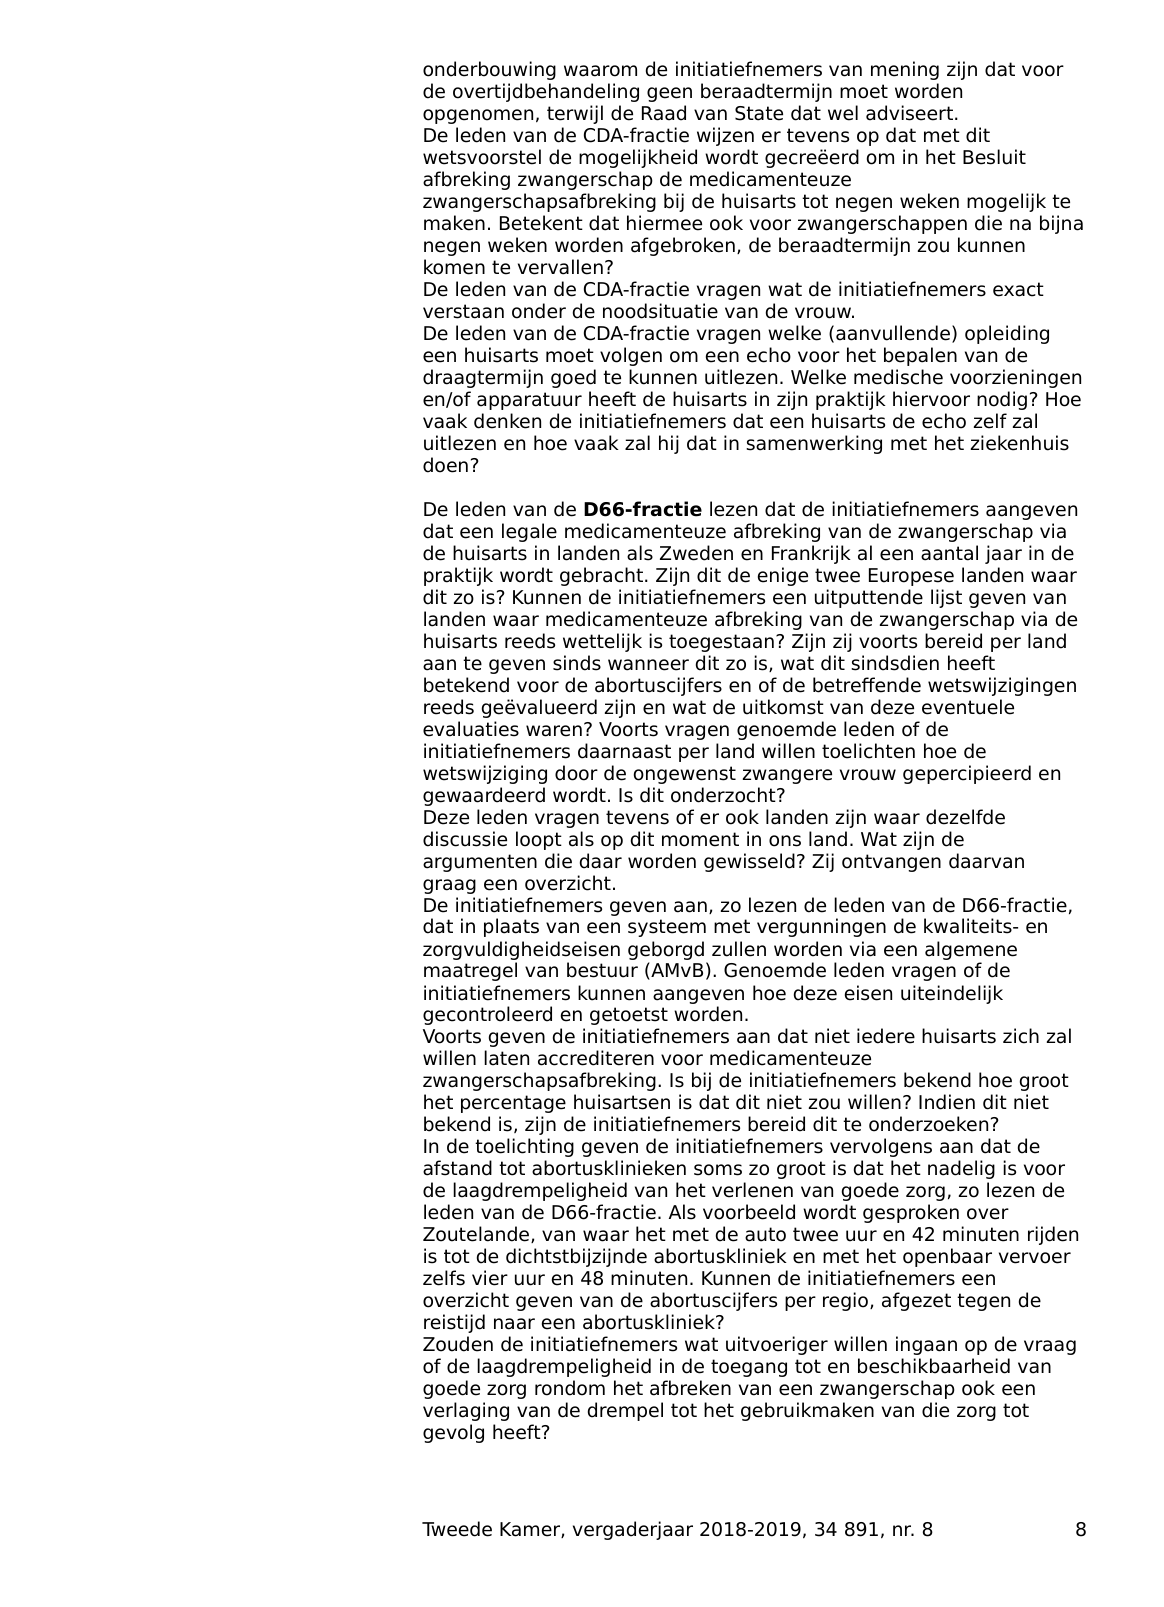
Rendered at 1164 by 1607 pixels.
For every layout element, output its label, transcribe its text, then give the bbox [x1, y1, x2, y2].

text De leden van de CDA-fractie wijzen er tevens op dat met dit wetsvoorstel de mogelijkheid wordt gecreëerd om in het Besluit afbreking zwangerschap de medicamenteuze zwangerschapsafbreking bij de huisarts tot negen weken mogelijk te maken. Betekent dat hiermee ook voor zwangerschappen die na bijna negen weken worden afgebroken, de beraadtermijn zou kunnen komen te vervallen? [422, 125, 1087, 279]
text Deze leden vragen tevens of er ook landen zijn waar dezelfde discussie loopt als op dit moment in ons land. Wat zijn de argumenten die daar worden gewisseld? Zij ontvangen daarvan graag een overzicht. [422, 807, 1087, 894]
text De leden van de CDA-fractie vragen wat de initiatiefnemers exact verstaan onder de noodsituatie van de vrouw. [422, 279, 1087, 323]
text Zouden de initiatiefnemers wat uitvoeriger willen ingaan op de vraag of de laagdrempeligheid in de toegang tot en beschikbaarheid van goede zorg rondom het afbreken van een zwangerschap ook een verlaging van de drempel tot het gebruikmaken van die zorg tot gevolg heeft? [422, 1334, 1087, 1444]
text onderbouwing waarom de initiatiefnemers van mening zijn dat voor de overtijdbehandeling geen beraadtermijn moet worden opgenomen, terwijl de Raad van State dat wel adviseert. [422, 59, 1087, 125]
text De initiatiefnemers geven aan, zo lezen de leden van de D66-fractie, dat in plaats van een systeem met vergunningen de kwaliteits- en zorgvuldigheidseisen geborgd zullen worden via een algemene maatregel van bestuur (AMvB). Genoemde leden vragen of de initiatiefnemers kunnen aangeven hoe deze eisen uiteindelijk gecontroleerd en getoetst worden. [422, 894, 1087, 1026]
text Voorts geven de initiatiefnemers aan dat niet iedere huisarts zich zal willen laten accrediteren voor medicamenteuze zwangerschapsafbreking. Is bij de initiatiefnemers bekend hoe groot het percentage huisartsen is dat dit niet zou willen? Indien dit niet bekend is, zijn de initiatiefnemers bereid dit te onderzoeken? [422, 1026, 1087, 1136]
text De leden van de D66-fractie lezen dat de initiatiefnemers aangeven dat een legale medicamenteuze afbreking van de zwangerschap via de huisarts in landen als Zweden en Frankrijk al een aantal jaar in de praktijk wordt gebracht. Zijn dit de enige twee Europese landen waar dit zo is? Kunnen de initiatiefnemers een uitputtende lijst geven van landen waar medicamenteuze afbreking van de zwangerschap via de huisarts reeds wettelijk is toegestaan? Zijn zij voorts bereid per land aan te geven sinds wanneer dit zo is, wat dit sindsdien heeft betekend voor de abortuscijfers en of de betreffende wetswijzigingen reeds geëvalueerd zijn en wat de uitkomst van deze eventuele evaluaties waren? Voorts vragen genoemde leden of de initiatiefnemers daarnaast per land willen toelichten hoe de wetswijziging door de ongewenst zwangere vrouw gepercipieerd en gewaardeerd wordt. Is dit onderzocht? [422, 499, 1087, 807]
text De leden van de CDA-fractie vragen welke (aanvullende) opleiding een huisarts moet volgen om een echo voor het bepalen van de draagtermijn goed te kunnen uitlezen. Welke medische voorzieningen en/of apparatuur heeft de huisarts in zijn praktijk hiervoor nodig? Hoe vaak denken de initiatiefnemers dat een huisarts de echo zelf zal uitlezen en hoe vaak zal hij dat in samenwerking met het ziekenhuis doen? [422, 323, 1087, 477]
text In de toelichting geven de initiatiefnemers vervolgens aan dat de afstand tot abortusklinieken soms zo groot is dat het nadelig is voor de laagdrempeligheid van het verlenen van goede zorg, zo lezen de leden van de D66-fractie. Als voorbeeld wordt gesproken over Zoutelande, van waar het met de auto twee uur en 42 minuten rijden is tot de dichtstbijzijnde abortuskliniek en met het openbaar vervoer zelfs vier uur en 48 minuten. Kunnen de initiatiefnemers een overzicht geven van de abortuscijfers per regio, afgezet tegen de reistijd naar een abortuskliniek? [422, 1136, 1087, 1334]
